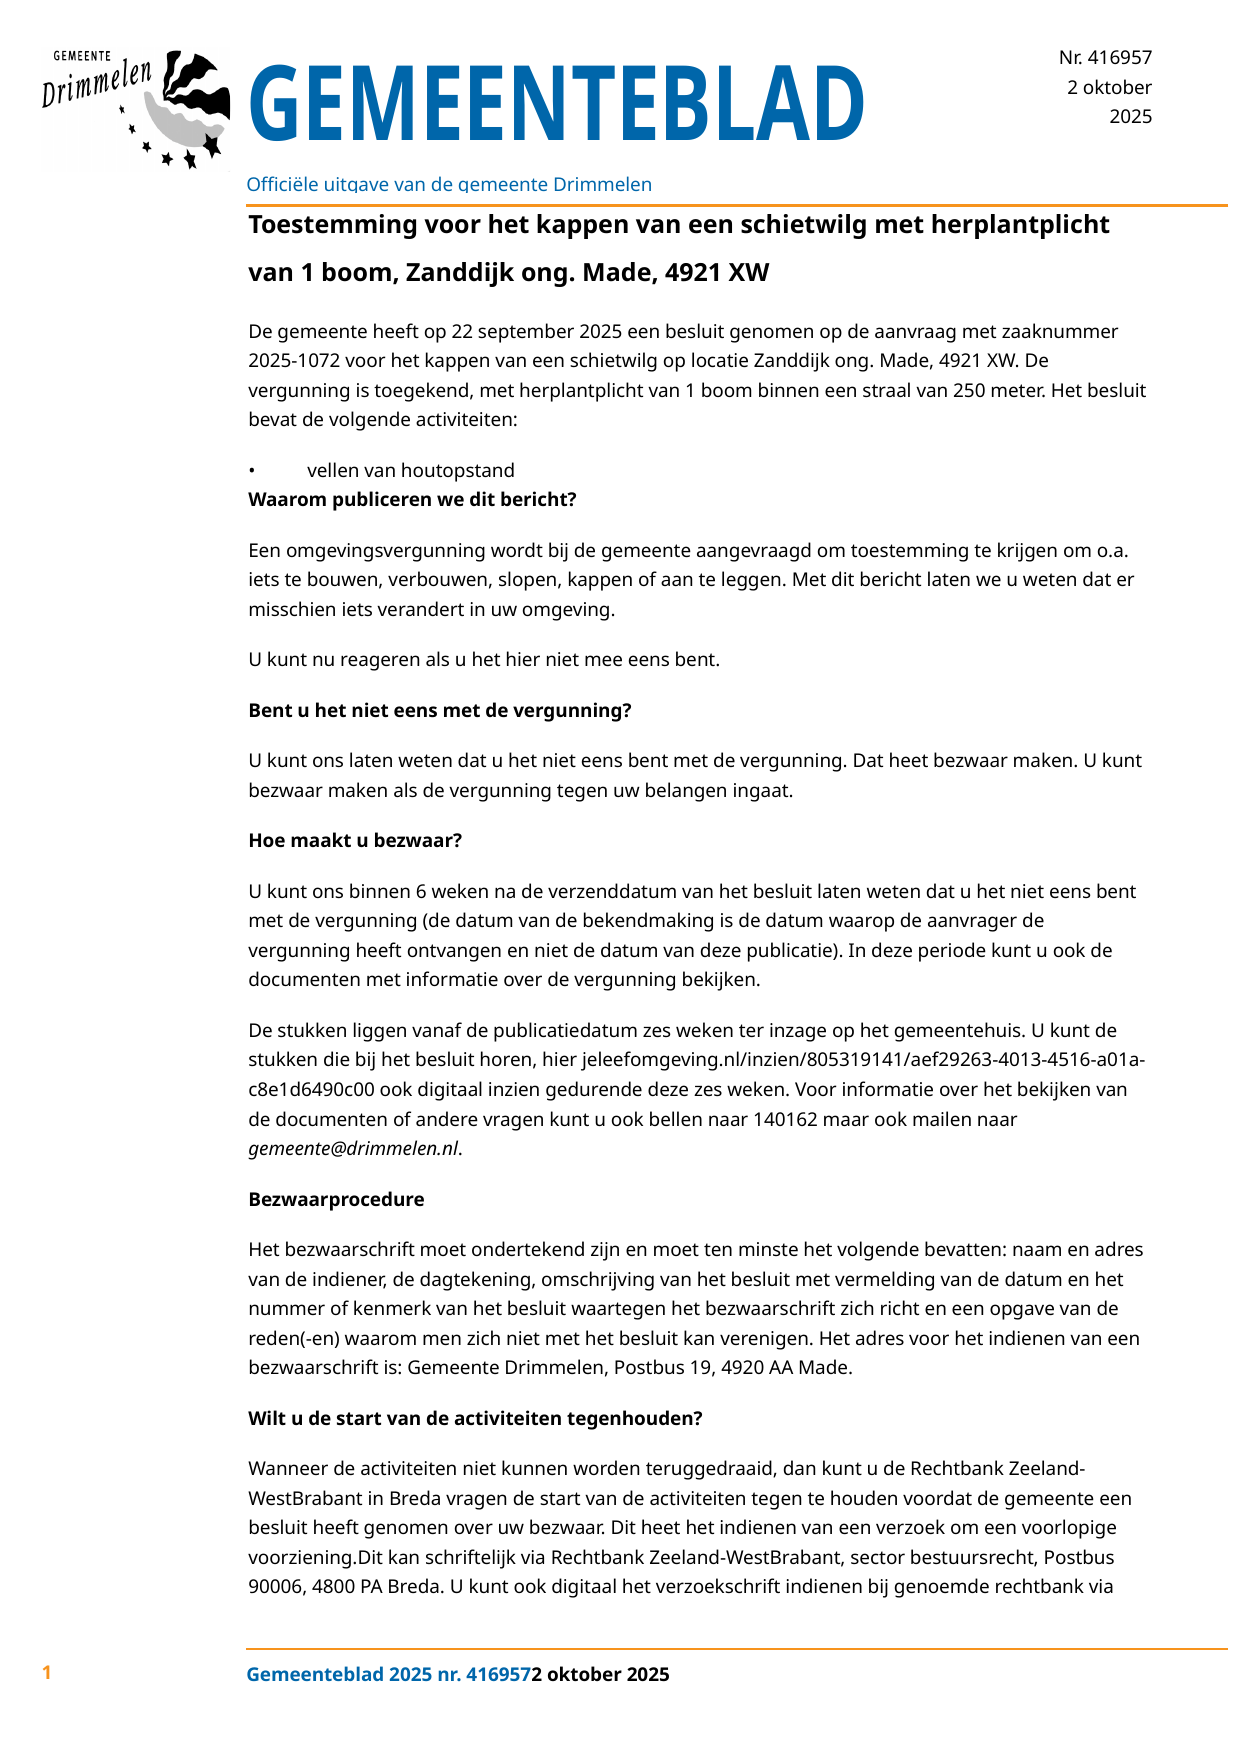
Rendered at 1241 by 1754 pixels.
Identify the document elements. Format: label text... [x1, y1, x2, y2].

text Waarom publiceren we dit bericht? [248, 487, 1152, 512]
text Bezwaarprocedure [248, 1186, 1152, 1212]
text U kunt ons binnen 6 weken na de verzenddatum van het besluit laten weten dat u het niet eens bent met de vergunning (de datum van de bekendmaking is de datum waarop de aanvrager de vergunning heeft ontvangen en niet de datum van deze publicatie). In deze periode kunt u ook de documenten met informatie over de vergunning bekijken. [248, 878, 1152, 992]
text De gemeente heeft op 22 september 2025 een besluit genomen op de aanvraag met zaaknummer 2025-1072 voor het kappen van een schietwilg op locatie Zanddijk ong. Made, 4921 XW. De vergunning is toegekend, met herplantplicht van 1 boom binnen een straal van 250 meter. Het besluit bevat de volgende activiteiten: [248, 318, 1152, 432]
text Wanneer de activiteiten niet kunnen worden teruggedraaid, dan kunt u de Rechtbank Zeeland-WestBrabant in Breda vragen de start van de activiteiten tegen te houden voordat de gemeente een besluit heeft genomen over uw bezwaar. Dit heet het indienen van een verzoek om een voorlopige voorziening.Dit kan schriftelijk via Rechtbank Zeeland-WestBrabant, sector bestuursrecht, Postbus 90006, 4800 PA Breda. U kunt ook digitaal het verzoekschrift indienen bij genoemde rechtbank via [248, 1455, 1152, 1599]
picture [41, 47, 231, 172]
text Een omgevingsvergunning wordt bij de gemeente aangevraagd om toestemming te krijgen om o.a. iets te bouwen, verbouwen, slopen, kappen of aan te leggen. Met dit bericht laten we u weten dat er misschien iets verandert in uw omgeving. [248, 537, 1152, 622]
text U kunt nu reageren als u het hier niet mee eens bent. [248, 647, 1152, 672]
text Hoe maakt u bezwaar? [248, 827, 1152, 853]
text De stukken liggen vanaf de publicatiedatum zes weken ter inzage op het gemeentehuis. U kunt de stukken die bij het besluit horen, hier jeleefomgeving.nl/inzien/805319141/aef29263-4013-4516-a01a-c8e1d6490c00 ook digitaal inzien gedurende deze zes weken. Voor informatie over het bekijken van de documenten of andere vragen kunt u ook bellen naar 140162 maar ook mailen naar gemeente@drimmelen.nl. [248, 1017, 1152, 1161]
text Wilt u de start van de activiteiten tegenhouden? [248, 1405, 1152, 1431]
text Het bezwaarschrift moet ondertekend zijn en moet ten minste het volgende bevatten: naam en adres van de indiener, de dagtekening, omschrijving van het besluit met vermelding van de datum en het nummer of kenmerk van het besluit waartegen het bezwaarschrift zich richt en een opgave van de reden(-en) waarom men zich niet met het besluit kan verenigen. Het adres voor het indienen van een bezwaarschrift is: Gemeente Drimmelen, Postbus 19, 4920 AA Made. [248, 1236, 1152, 1380]
list vellen van houtopstand [248, 457, 1152, 483]
text Bent u het niet eens met de vergunning? [248, 697, 1152, 723]
text U kunt ons laten weten dat u het niet eens bent met de vergunning. Dat heet bezwaar maken. U kunt bezwaar maken als de vergunning tegen uw belangen ingaat. [248, 747, 1152, 803]
text Toestemming voor het kappen van een schietwilg met herplantplicht van 1 boom, Zanddijk ong. Made, 4921 XW [248, 207, 1152, 288]
